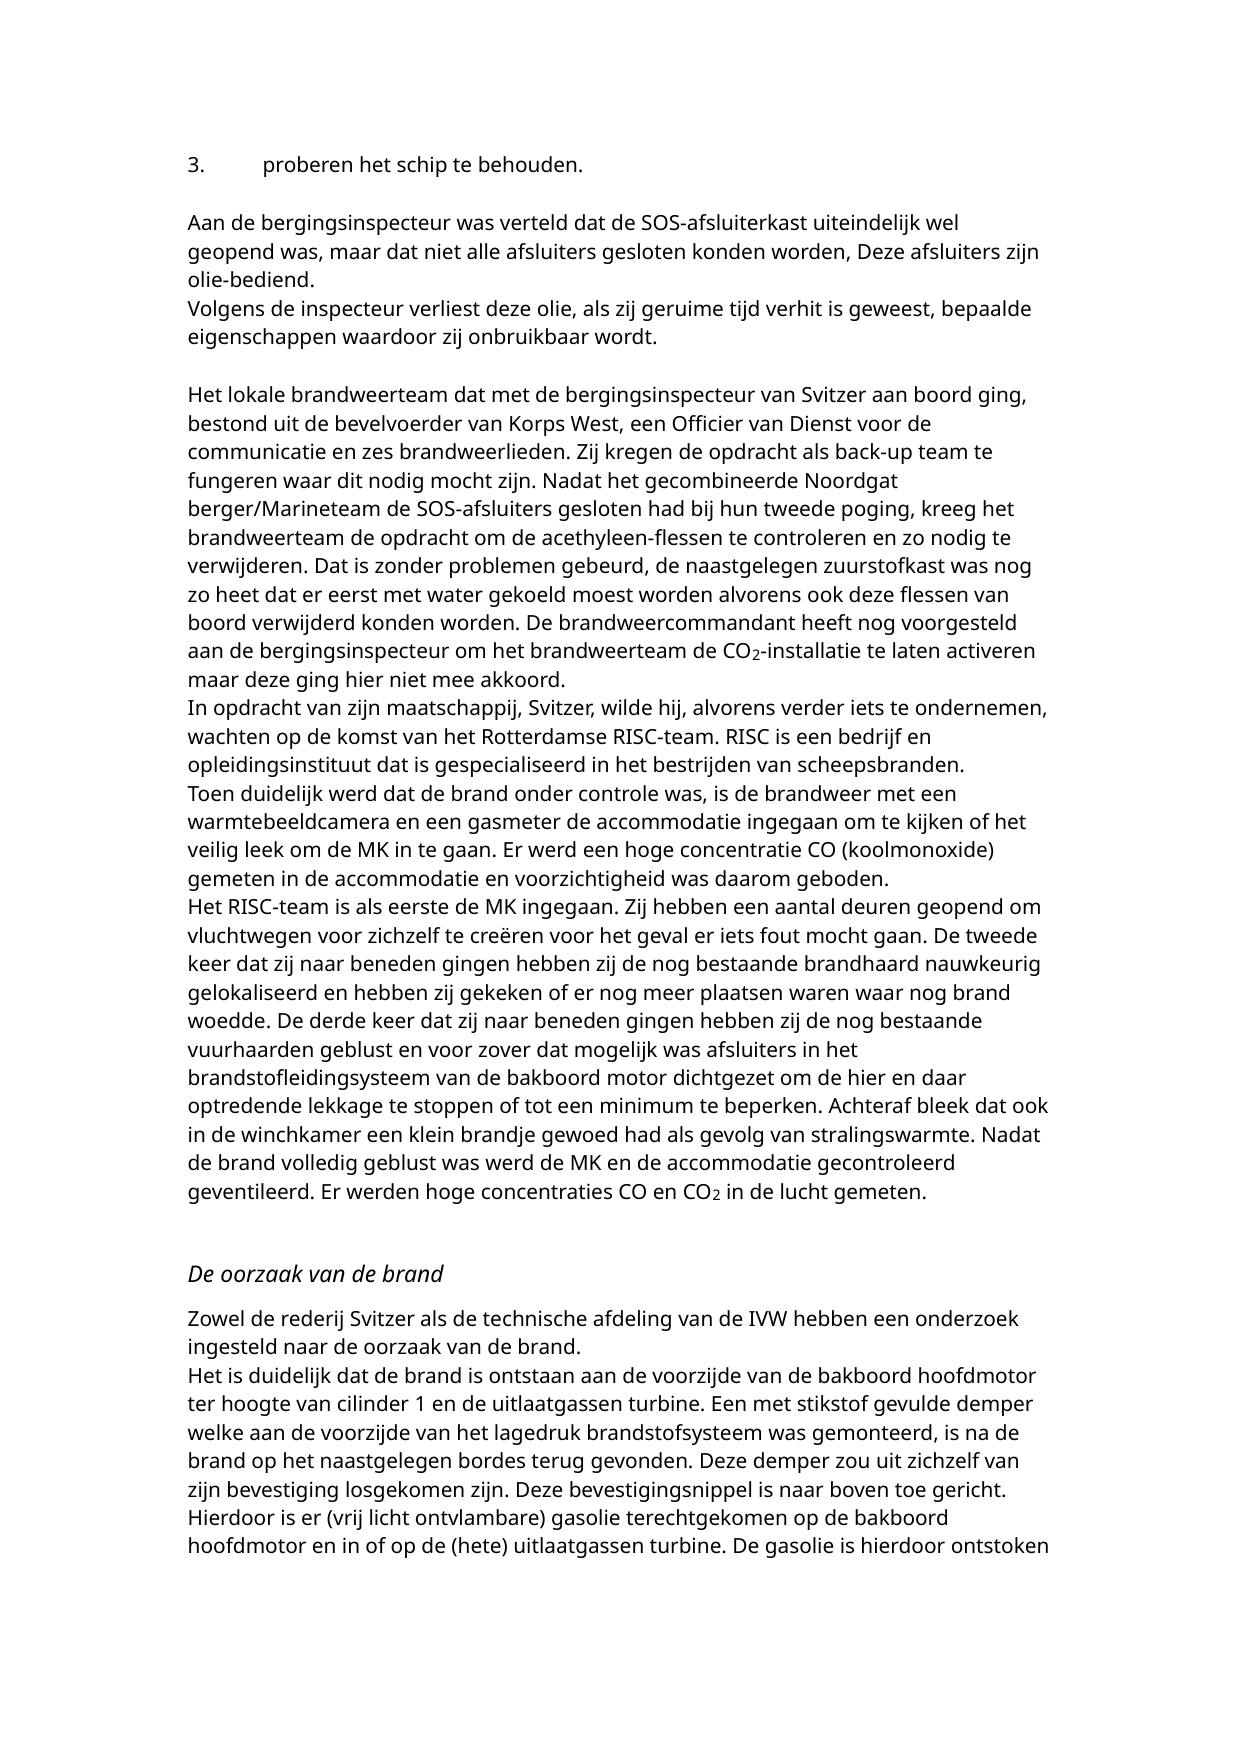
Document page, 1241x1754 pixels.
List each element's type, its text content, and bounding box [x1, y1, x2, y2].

text Aan de bergingsinspecteur was verteld dat de SOS-afsluiterkast uiteindelijk wel geopend was, maar dat niet alle afsluiters gesloten konden worden, Deze afsluiters zijn olie-bediend. [187, 208, 1053, 294]
text Volgens de inspecteur verliest deze olie, als zij geruime tijd verhit is geweest, bepaalde eigenschappen waardoor zij onbruikbaar wordt. [187, 294, 1053, 351]
text In opdracht van zijn maatschappij, Svitzer, wilde hij, alvorens verder iets te ondernemen, wachten op de komst van het Rotterdamse RISC-team. RISC is een bedrijf en opleidingsinstituut dat is gespecialiseerd in het bestrijden van scheepsbranden. [187, 693, 1053, 779]
text Zowel de rederij Svitzer als de technische afdeling van de IVW hebben een onderzoek ingesteld naar de oorzaak van de brand. [187, 1304, 1053, 1361]
list proberen het schip te behouden. [187, 150, 1053, 178]
text Het RISC-team is als eerste de MK ingegaan. Zij hebben een aantal deuren geopend om vluchtwegen voor zichzelf te creëren voor het geval er iets fout mocht gaan. De tweede keer dat zij naar beneden gingen hebben zij de nog bestaande brandhaard nauwkeurig gelokaliseerd en hebben zij gekeken of er nog meer plaatsen waren waar nog brand woedde. De derde keer dat zij naar beneden gingen hebben zij de nog bestaande vuurhaarden geblust en voor zover dat mogelijk was afsluiters in het brandstofleidingsysteem van de bakboord motor dichtgezet om de hier en daar optredende lekkage te stoppen of tot een minimum te beperken. Achteraf bleek dat ook in de winchkamer een klein brandje gewoed had als gevolg van stralingswarmte. Nadat de brand volledig geblust was werd de MK en de accommodatie gecontroleerd geventileerd. Er werden hoge concentraties CO en CO2 in de lucht gemeten. [187, 892, 1053, 1205]
text Toen duidelijk werd dat de brand onder controle was, is de brandweer met een warmtebeeldcamera en een gasmeter de accommodatie ingegaan om te kijken of het veilig leek om de MK in te gaan. Er werd een hoge concentratie CO (koolmonoxide) gemeten in de accommodatie en voorzichtigheid was daarom geboden. [187, 779, 1053, 892]
text Het is duidelijk dat de brand is ontstaan aan de voorzijde van de bakboord hoofdmotor ter hoogte van cilinder 1 en de uitlaatgassen turbine. Een met stikstof gevulde demper welke aan de voorzijde van het lagedruk brandstofsysteem was gemonteerd, is na de brand op het naastgelegen bordes terug gevonden. Deze demper zou uit zichzelf van zijn bevestiging losgekomen zijn. Deze bevestigingsnippel is naar boven toe gericht. [187, 1361, 1053, 1503]
text Het lokale brandweerteam dat met de bergingsinspecteur van Svitzer aan boord ging, bestond uit de bevelvoerder van Korps West, een Officier van Dienst voor de communicatie en zes brandweerlieden. Zij kregen de opdracht als back-up team te fungeren waar dit nodig mocht zijn. Nadat het gecombineerde Noordgat berger/Marineteam de SOS-afsluiters gesloten had bij hun tweede poging, kreeg het brandweerteam de opdracht om de acethyleen-flessen te controleren en zo nodig te verwijderen. Dat is zonder problemen gebeurd, de naastgelegen zuurstofkast was nog zo heet dat er eerst met water gekoeld moest worden alvorens ook deze flessen van boord verwijderd konden worden. De brandweercommandant heeft nog voorgesteld aan de bergingsinspecteur om het brandweerteam de CO2-installatie te laten activeren maar deze ging hier niet mee akkoord. [187, 381, 1053, 693]
subtitle De oorzaak van de brand [187, 1258, 1053, 1289]
text Hierdoor is er (vrij licht ontvlambare) gasolie terechtgekomen op de bakboord hoofdmotor en in of op de (hete) uitlaatgassen turbine. De gasolie is hierdoor ontstoken [187, 1503, 1053, 1560]
